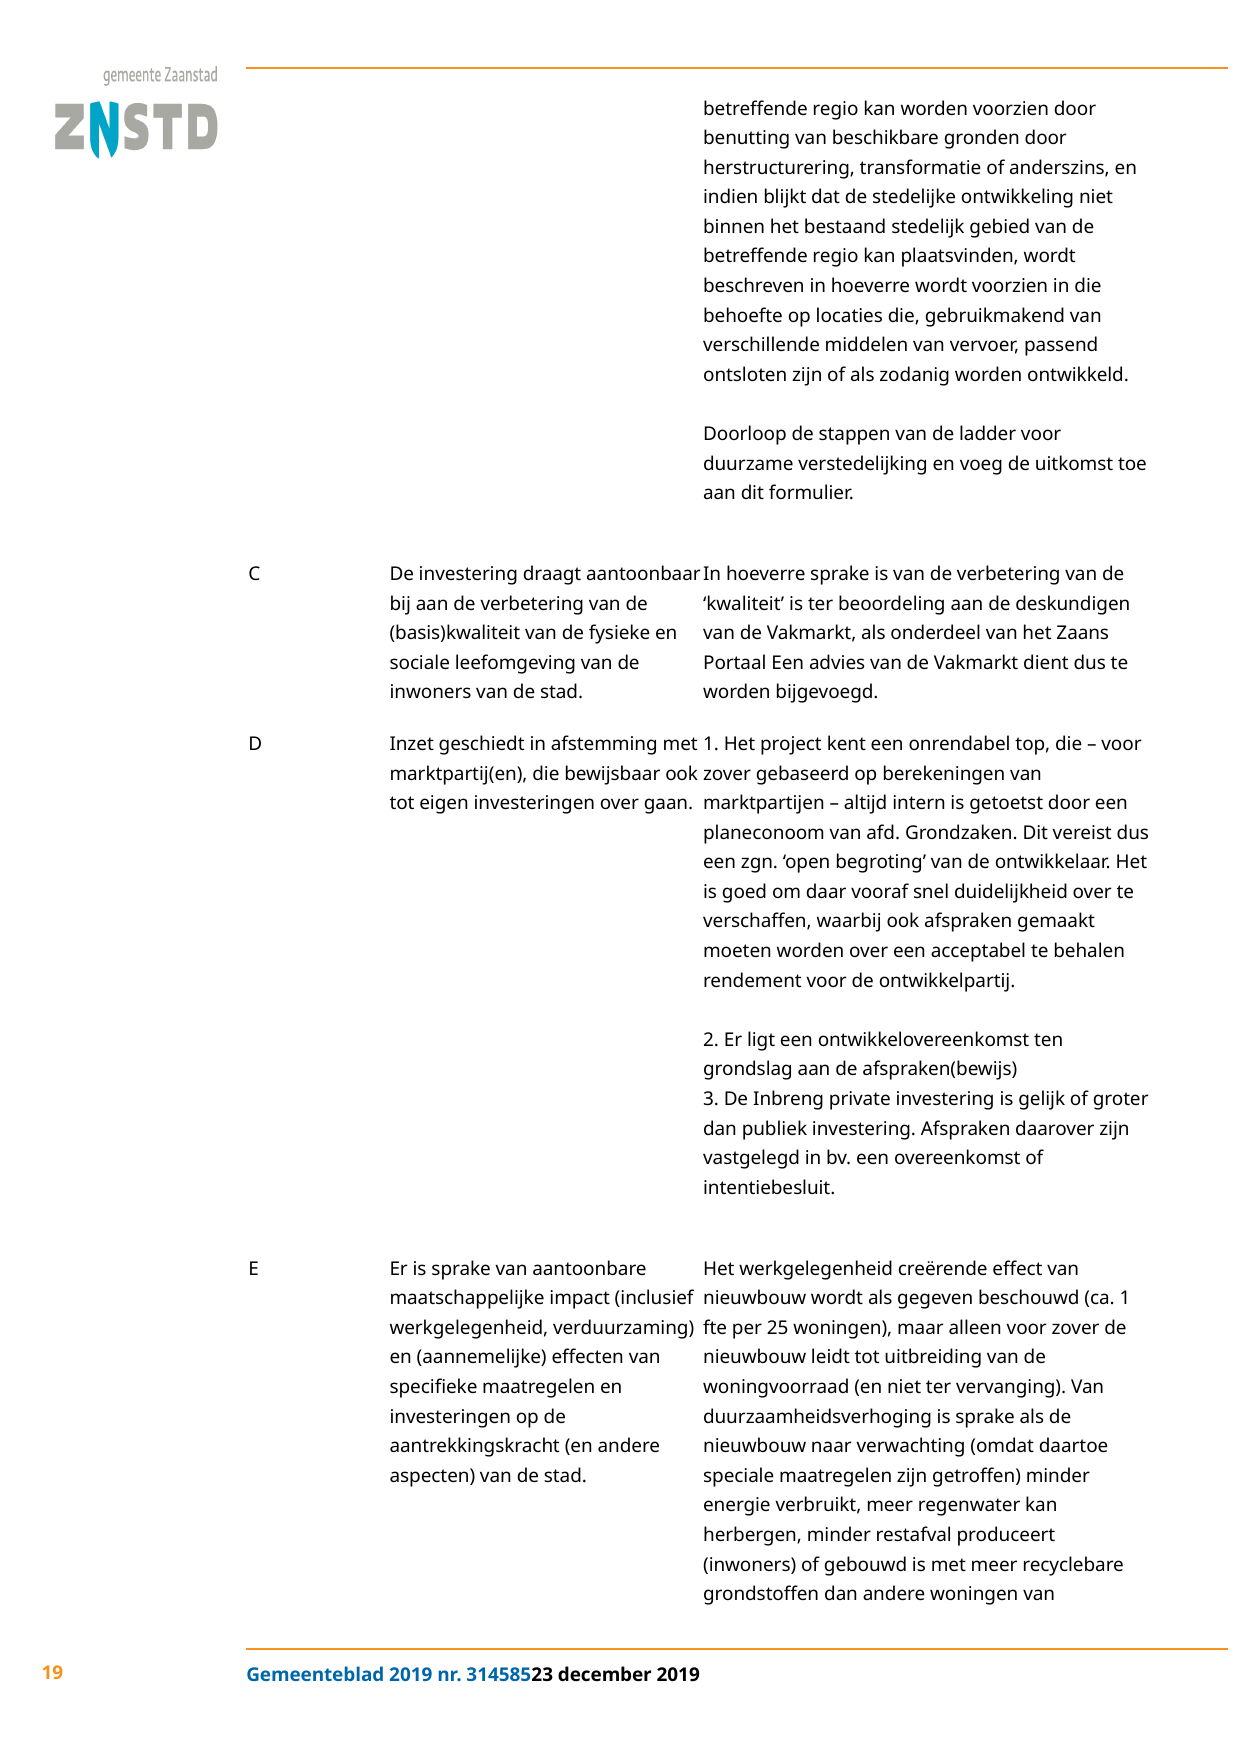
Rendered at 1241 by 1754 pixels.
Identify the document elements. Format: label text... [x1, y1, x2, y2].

table_cell 1. Het project kent een onrendabel top, die – voor zover gebaseerd op berekeningen van marktpartijen – altijd intern is getoetst door een planeconoom van afd. Grondzaken. Dit vereist dus een zgn. ‘open begroting’ van de ontwikkelaar. Het is goed om daar vooraf snel duidelijkheid over te verschaffen, waarbij ook afspraken gemaakt moeten worden over een acceptabel te behalen rendement voor de ontwikkelpartij. 2. Er ligt een ontwikkelovereenkomst ten grondslag aan de afspraken(bewijs) 3. De Inbreng private investering is gelijk of groter dan publiek investering. Afspraken daarover zijn vastgelegd in bv. een overeenkomst of intentiebesluit. [703, 730, 1152, 1229]
table_cell [703, 705, 1152, 730]
table_cell [248, 1229, 389, 1255]
table_cell [703, 1229, 1152, 1255]
table_cell E [248, 1255, 389, 1606]
table_cell Inzet geschiedt in afstemming met marktpartij(en), die bewijsbaar ook tot eigen investeringen over gaan. [389, 730, 703, 1229]
table_cell [248, 95, 389, 535]
table_cell In hoeverre sprake is van de verbetering van de ‘kwaliteit’ is ter beoordeling aan de deskundigen van de Vakmarkt, als onderdeel van het Zaans Portaal Een advies van de Vakmarkt dient dus te worden bijgevoegd. [703, 560, 1152, 704]
table_cell C [248, 560, 389, 704]
table_cell [389, 95, 703, 535]
table_cell D [248, 730, 389, 1229]
table_cell [703, 535, 1152, 560]
table_cell Er is sprake van aantoonbare maatschappelijke impact (inclusief werkgelegenheid, verduurzaming) en (aannemelijke) effecten van specifieke maatregelen en investeringen op de aantrekkingskracht (en andere aspecten) van de stad. [389, 1255, 703, 1606]
table_cell [389, 705, 703, 730]
table_cell Het werkgelegenheid creërende effect van nieuwbouw wordt als gegeven beschouwd (ca. 1 fte per 25 woningen), maar alleen voor zover de nieuwbouw leidt tot uitbreiding van de woningvoorraad (en niet ter vervanging). Van duurzaamheidsverhoging is sprake als de nieuwbouw naar verwachting (omdat daartoe speciale maatregelen zijn getroffen) minder energie verbruikt, meer regenwater kan herbergen, minder restafval produceert (inwoners) of gebouwd is met meer recyclebare grondstoffen dan andere woningen van [703, 1255, 1152, 1606]
table_cell De investering draagt aantoonbaar bij aan de verbetering van de (basis)kwaliteit van de fysieke en sociale leefomgeving van de inwoners van de stad. [389, 560, 703, 704]
table_cell [248, 705, 389, 730]
table_cell betreffende regio kan worden voorzien door benutting van beschikbare gronden door herstructurering, transformatie of anderszins, en indien blijkt dat de stedelijke ontwikkeling niet binnen het bestaand stedelijk gebied van de betreffende regio kan plaatsvinden, wordt beschreven in hoeverre wordt voorzien in die behoefte op locaties die, gebruikmakend van verschillende middelen van vervoer, passend ontsloten zijn of als zodanig worden ontwikkeld. Doorloop de stappen van de ladder voor duurzame verstedelijking en voeg de uitkomst toe aan dit formulier. [703, 95, 1152, 535]
table_cell [389, 1229, 703, 1255]
table_cell [248, 535, 389, 560]
table_cell [389, 535, 703, 560]
picture [41, 47, 231, 172]
